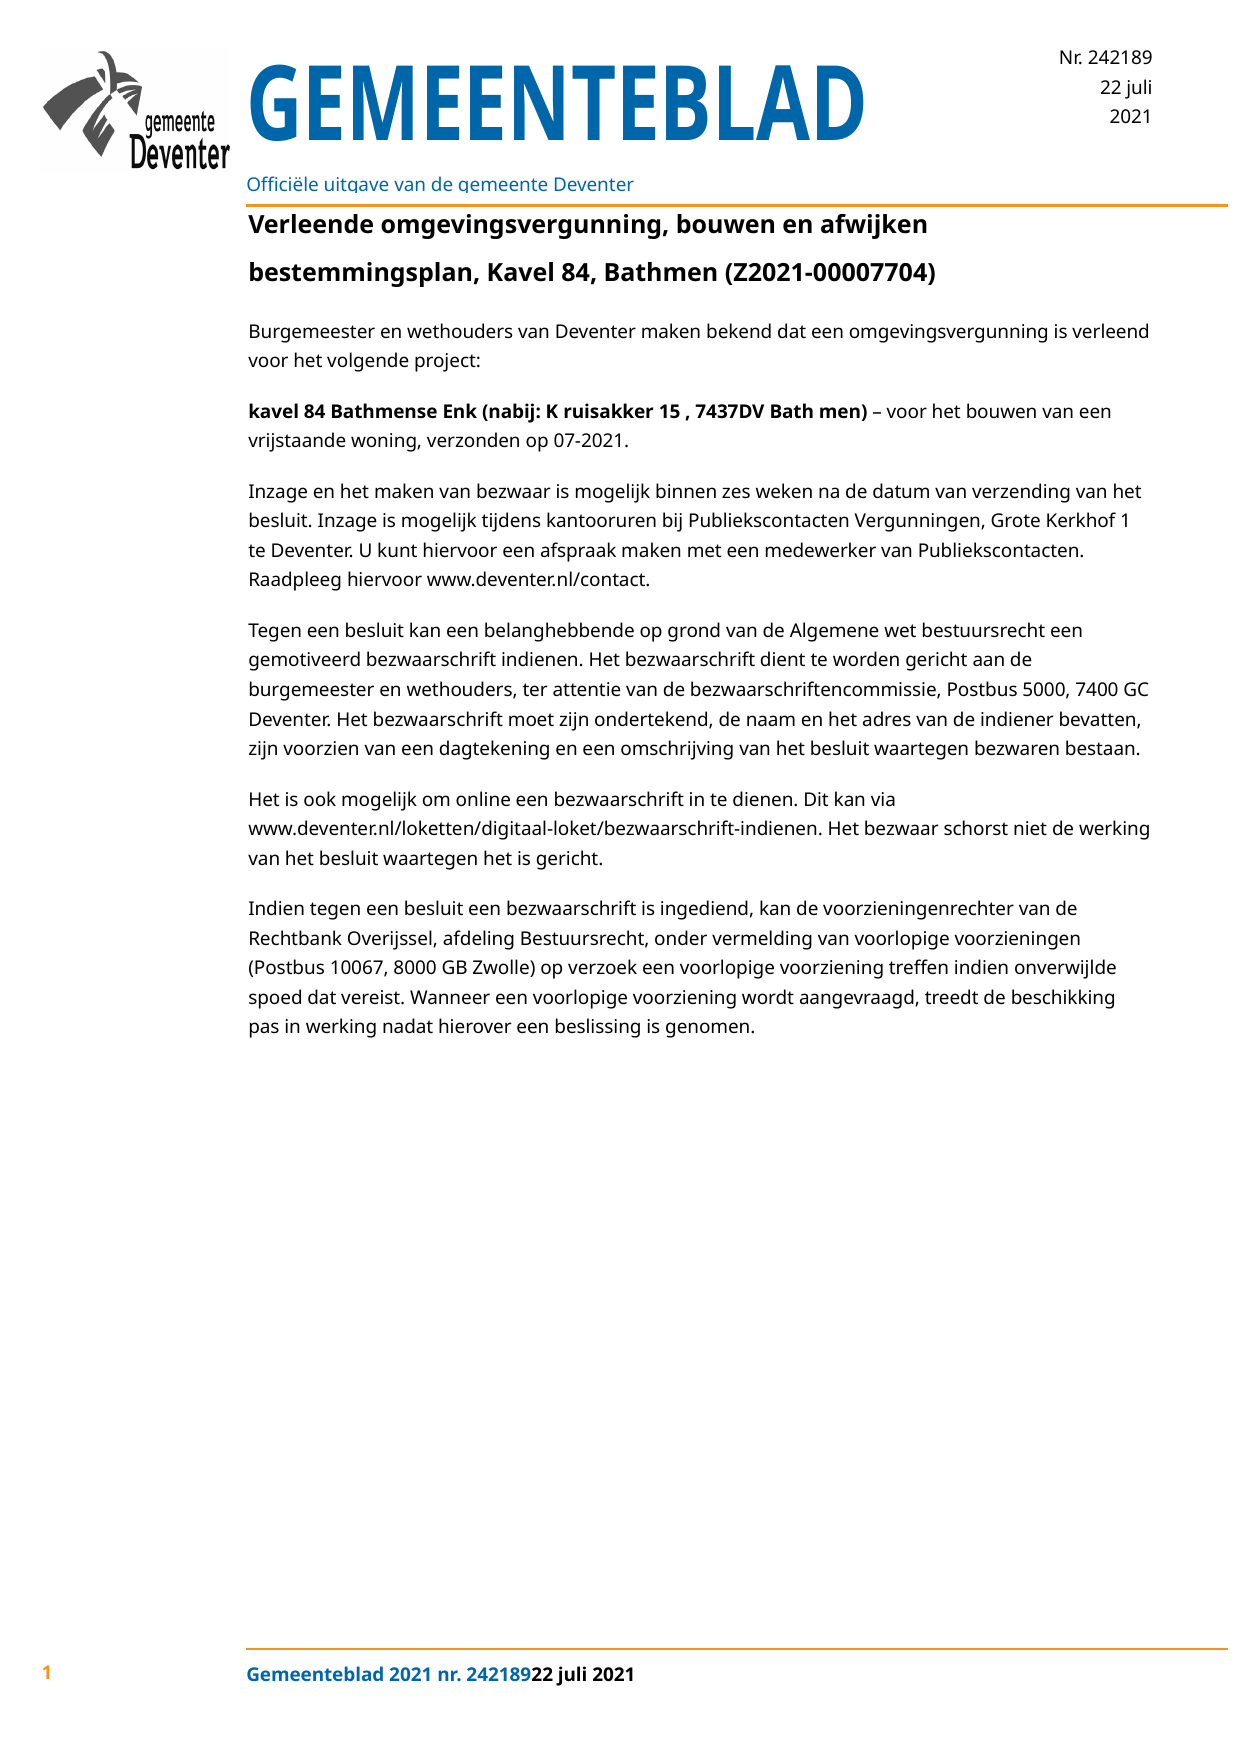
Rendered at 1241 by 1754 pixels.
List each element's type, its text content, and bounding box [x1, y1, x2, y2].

text kavel 84 Bathmense Enk (nabij: K ruisakker 15 , 7437DV Bath men) – voor het bouwen van een vrijstaande woning, verzonden op 07-2021. [248, 398, 1152, 453]
text Tegen een besluit kan een belanghebbende op grond van de Algemene wet bestuursrecht een gemotiveerd bezwaarschrift indienen. Het bezwaarschrift dient te worden gericht aan de burgemeester en wethouders, ter attentie van de bezwaarschriftencommissie, Postbus 5000, 7400 GC Deventer. Het bezwaarschrift moet zijn ondertekend, de naam en het adres van de indiener bevatten, zijn voorzien van een dagtekening en een omschrijving van het besluit waartegen bezwaren bestaan. [248, 617, 1152, 761]
text Burgemeester en wethouders van Deventer maken bekend dat een omgevingsvergunning is verleend voor het volgende project: [248, 318, 1152, 373]
text Verleende omgevingsvergunning, bouwen en afwijken bestemmingsplan, Kavel 84, Bathmen (Z2021-00007704) [248, 207, 1152, 288]
text Inzage en het maken van bezwaar is mogelijk binnen zes weken na de datum van verzending van het besluit. Inzage is mogelijk tijdens kantooruren bij Publiekscontacten Vergunningen, Grote Kerkhof 1 te Deventer. U kunt hiervoor een afspraak maken met een medewerker van Publiekscontacten. Raadpleeg hiervoor www.deventer.nl/contact. [248, 478, 1152, 592]
text Het is ook mogelijk om online een bezwaarschrift in te dienen. Dit kan via www.deventer.nl/loketten/digitaal-loket/bezwaarschrift-indienen. Het bezwaar schorst niet de werking van het besluit waartegen het is gericht. [248, 786, 1152, 871]
text Indien tegen een besluit een bezwaarschrift is ingediend, kan de voorzieningenrechter van de Rechtbank Overijssel, afdeling Bestuursrecht, onder vermelding van voorlopige voorzieningen (Postbus 10067, 8000 GB Zwolle) op verzoek een voorlopige voorziening treffen indien onverwijlde spoed dat vereist. Wanneer een voorlopige voorziening wordt aangevraagd, treedt de beschikking pas in werking nadat hierover een beslissing is genomen. [248, 895, 1152, 1039]
picture [41, 47, 231, 172]
